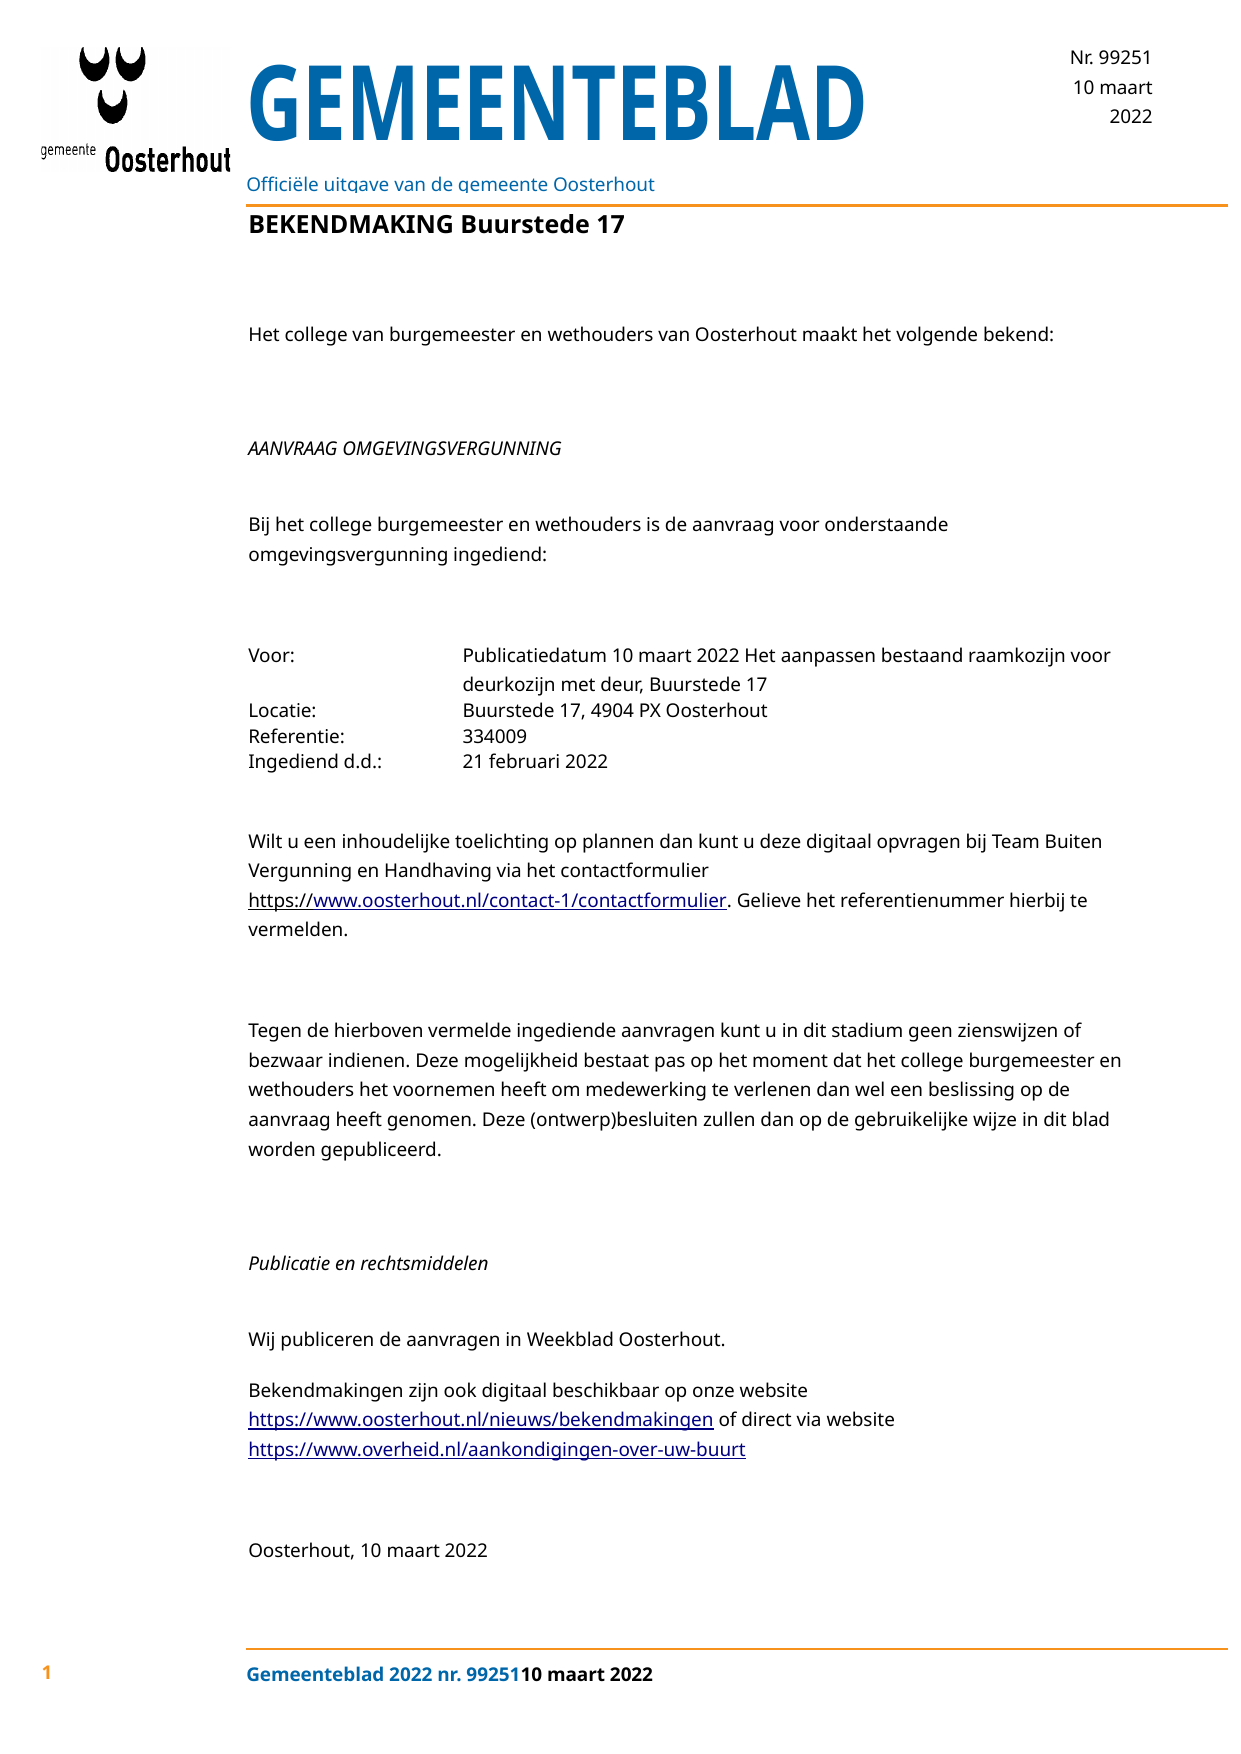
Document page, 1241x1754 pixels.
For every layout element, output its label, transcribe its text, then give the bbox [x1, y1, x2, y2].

text Het college van burgemeester en wethouders van Oosterhout maakt het volgende bekend: [248, 321, 1152, 346]
table_header Voor: [248, 642, 462, 697]
picture [41, 47, 231, 172]
table_cell Locatie: [248, 697, 462, 723]
table_cell 334009 [462, 723, 1152, 748]
text AANVRAAG OMGEVINGSVERGUNNING [248, 435, 1152, 461]
table_cell Referentie: [248, 723, 462, 748]
table_header Publicatiedatum 10 maart 2022 Het aanpassen bestaand raamkozijn voor deurkozijn met deur, Buurstede 17 [462, 642, 1152, 697]
text Tegen de hierboven vermelde ingediende aanvragen kunt u in dit stadium geen zienswijzen of bezwaar indienen. Deze mogelijkheid bestaat pas op het moment dat het college burgemeester en wethouders het voornemen heeft om medewerking te verlenen dan wel een beslissing op de aanvraag heeft genomen. Deze (ontwerp)besluiten zullen dan op de gebruikelijke wijze in dit blad worden gepubliceerd. [248, 1017, 1152, 1162]
text Publicatie en rechtsmiddelen [248, 1250, 1152, 1276]
text BEKENDMAKING Buurstede 17 [248, 207, 1152, 241]
text Wilt u een inhoudelijke toelichting op plannen dan kunt u deze digitaal opvragen bij Team Buiten Vergunning en Handhaving via het contactformulier https://www.oosterhout.nl/contact-1/contactformulier. Gelieve het referentienummer hierbij te vermelden. [248, 828, 1152, 942]
table_cell Ingediend d.d.: [248, 749, 462, 774]
text Wij publiceren de aanvragen in Weekblad Oosterhout. [248, 1326, 1152, 1352]
text Oosterhout, 10 maart 2022 [248, 1537, 1152, 1562]
table_cell 21 februari 2022 [462, 749, 1152, 774]
table_cell Buurstede 17, 4904 PX Oosterhout [462, 697, 1152, 723]
text Bij het college burgemeester en wethouders is de aanvraag voor onderstaande omgevingsvergunning ingediend: [248, 511, 1152, 567]
text Bekendmakingen zijn ook digitaal beschikbaar op onze website https://www.oosterhout.nl/nieuws/bekendmakingen of direct via website https://www.overheid.nl/aankondigingen-over-uw-buurt [248, 1377, 1152, 1462]
